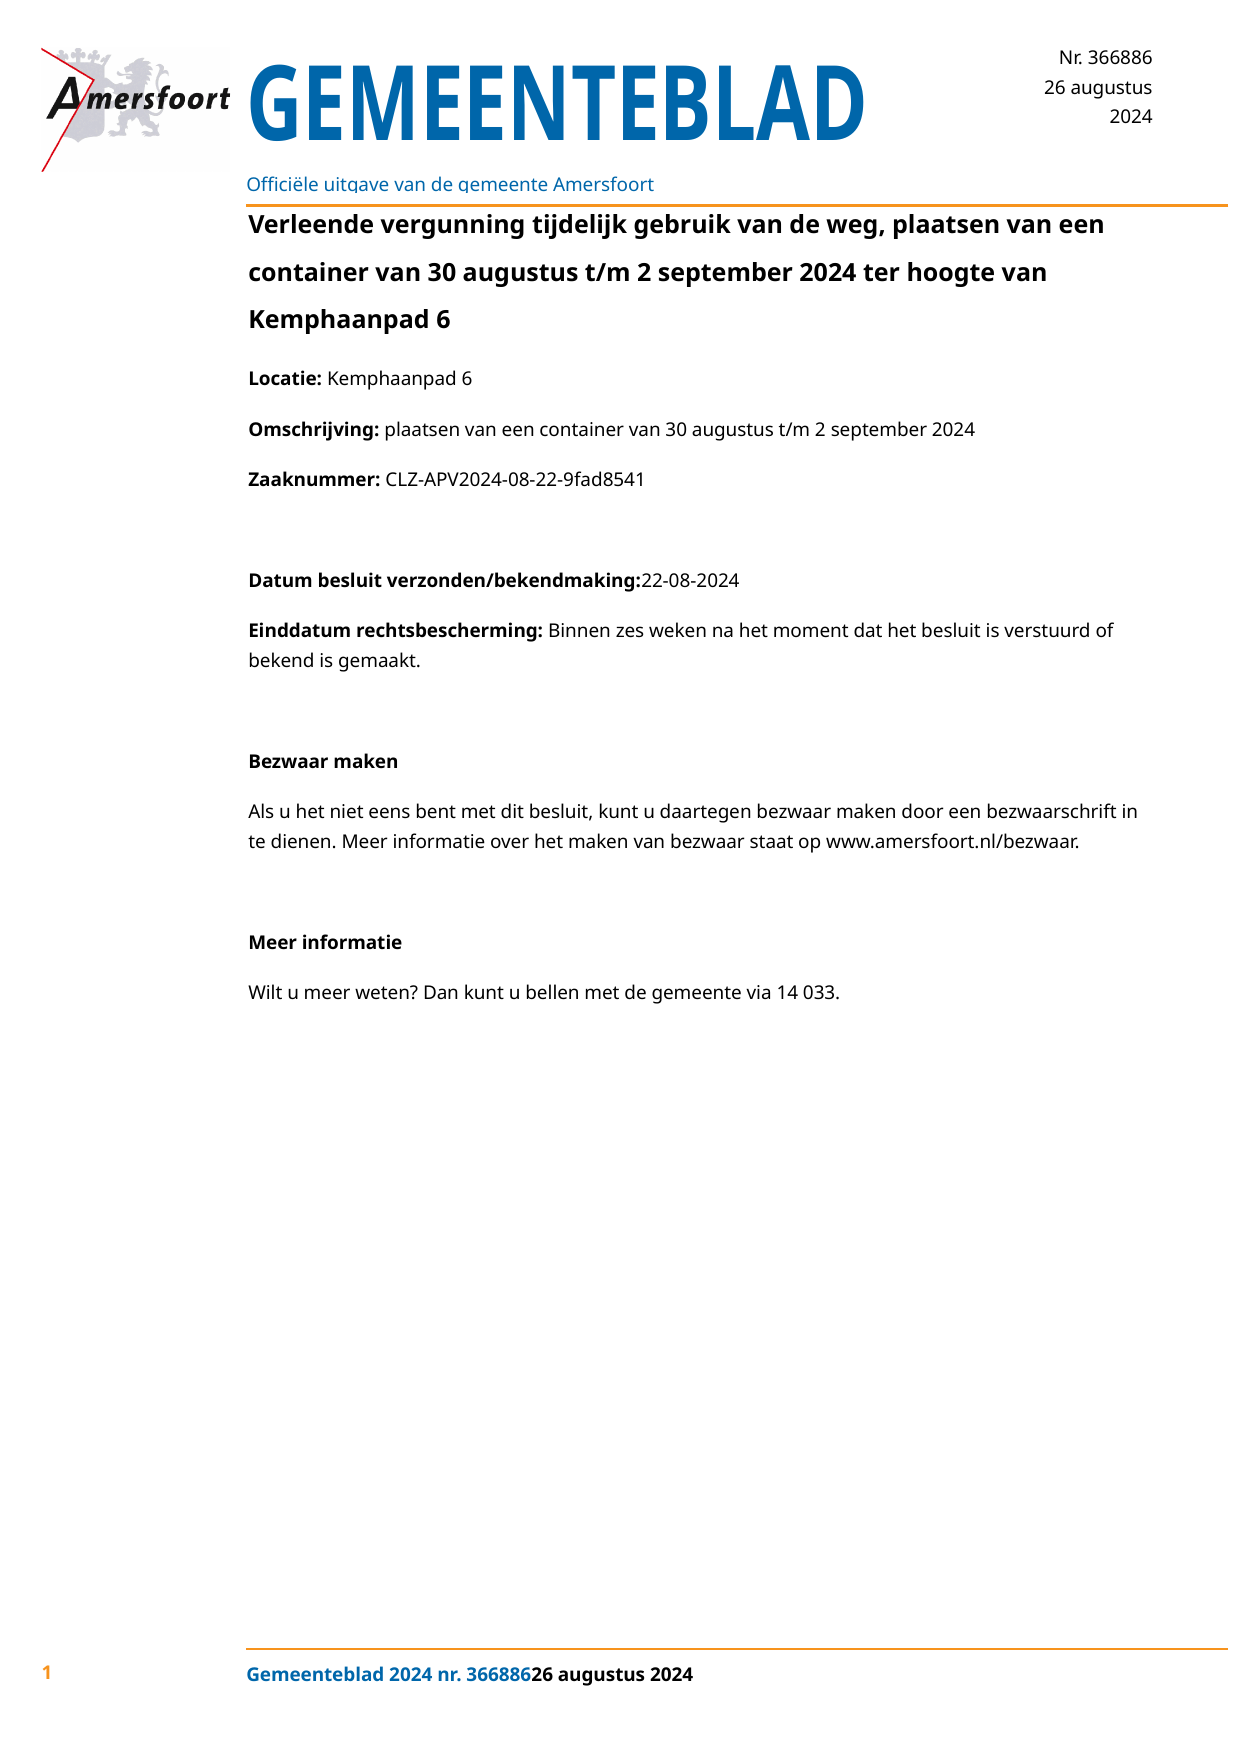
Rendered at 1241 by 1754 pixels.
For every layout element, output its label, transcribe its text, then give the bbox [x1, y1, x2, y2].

text Zaaknummer: CLZ-APV2024-08-22-9fad8541 [248, 466, 1152, 492]
text Locatie: Kemphaanpad 6 [248, 366, 1152, 391]
text Meer informatie [248, 929, 1152, 954]
picture [41, 47, 231, 172]
text Als u het niet eens bent met dit besluit, kunt u daartegen bezwaar maken door een bezwaarschrift in te dienen. Meer informatie over het maken van bezwaar staat op www.amersfoort.nl/bezwaar. [248, 798, 1152, 854]
text Datum besluit verzonden/bekendmaking:22-08-2024 [248, 567, 1152, 593]
text Omschrijving: plaatsen van een container van 30 augustus t/m 2 september 2024 [248, 416, 1152, 442]
text Einddatum rechtsbescherming: Binnen zes weken na het moment dat het besluit is verstuurd of bekend is gemaakt. [248, 618, 1152, 673]
text Wilt u meer weten? Dan kunt u bellen met de gemeente via 14 033. [248, 979, 1152, 1005]
text Verleende vergunning tijdelijk gebruik van de weg, plaatsen van een container van 30 augustus t/m 2 september 2024 ter hoogte van Kemphaanpad 6 [248, 207, 1152, 336]
text Bezwaar maken [248, 748, 1152, 774]
